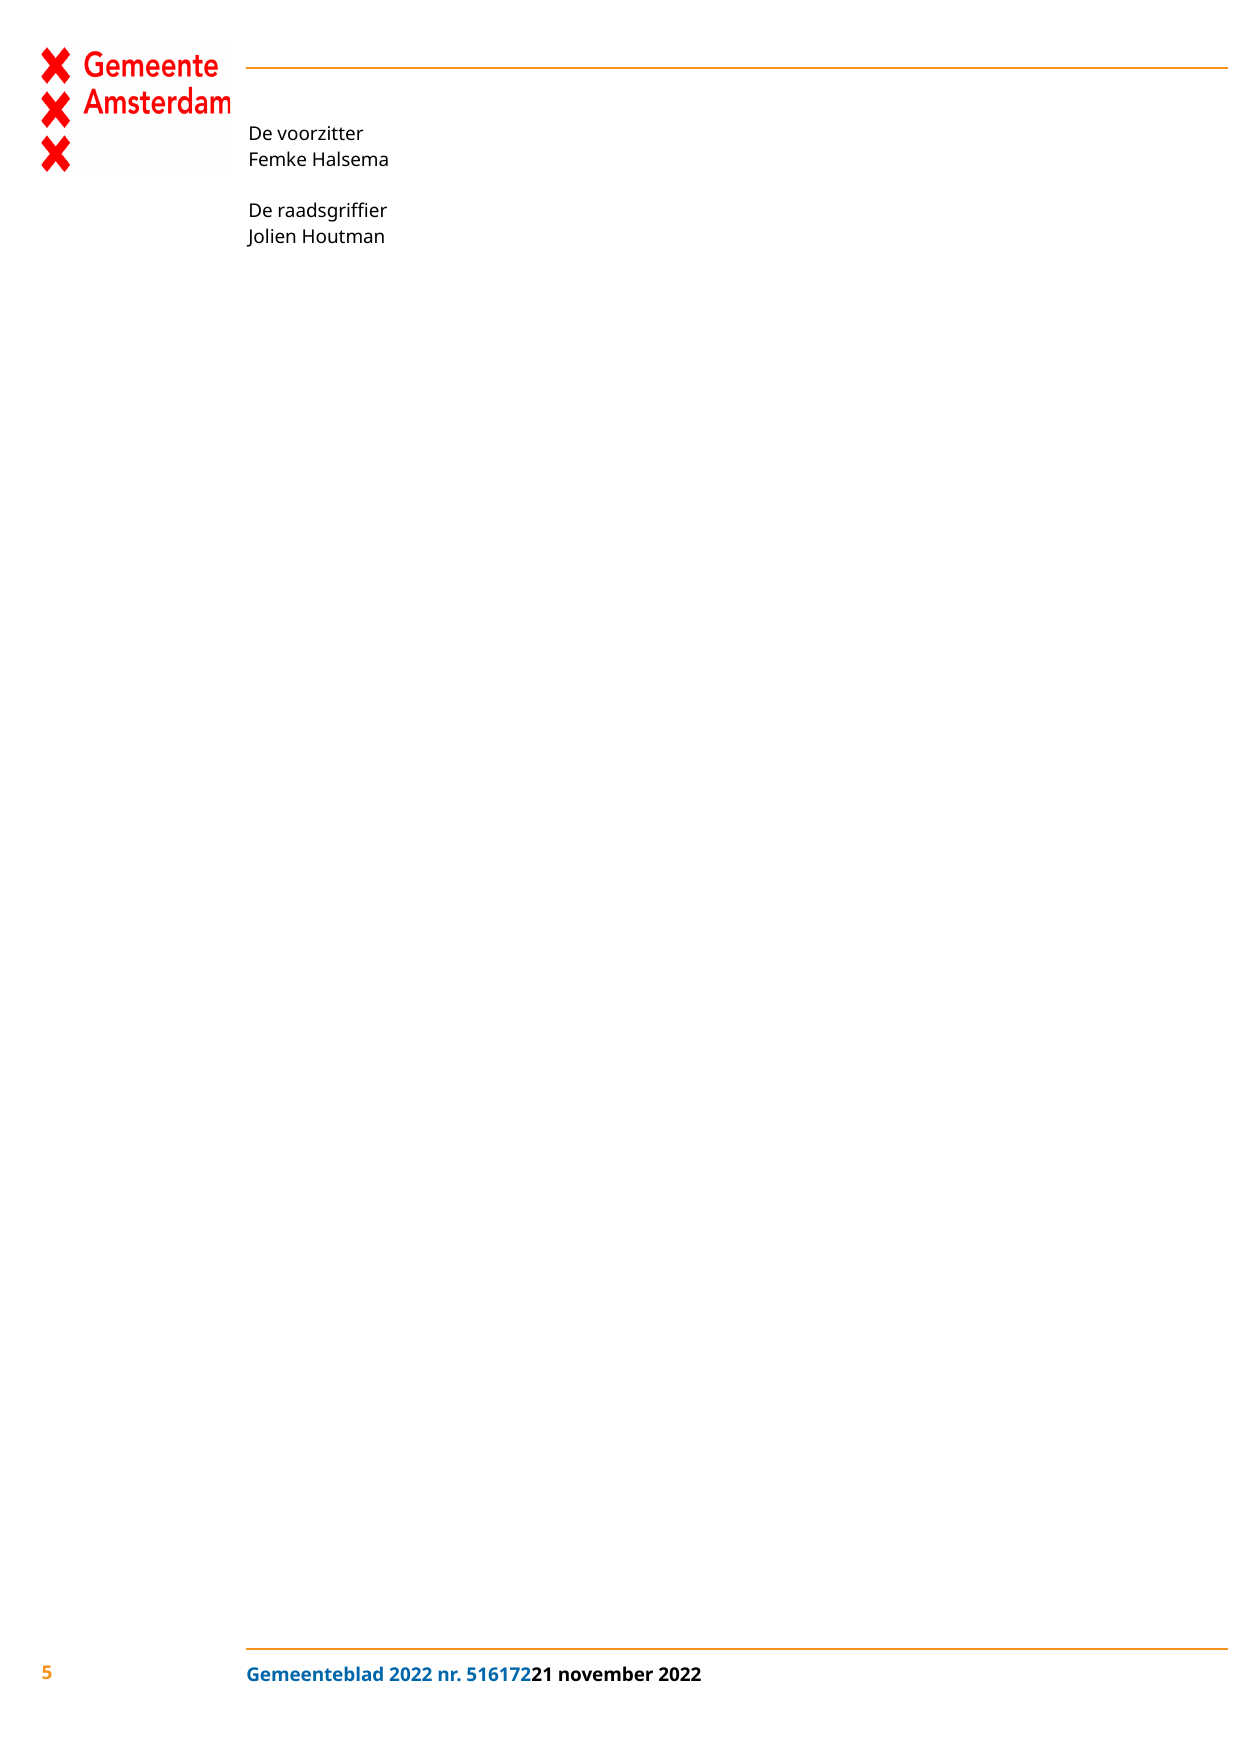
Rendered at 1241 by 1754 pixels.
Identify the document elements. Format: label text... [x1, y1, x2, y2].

text Jolien Houtman [248, 223, 1152, 249]
text Femke Halsema [248, 146, 1152, 172]
text De raadsgriffier [248, 198, 1152, 223]
picture [41, 47, 231, 172]
text De voorzitter [248, 121, 1152, 146]
